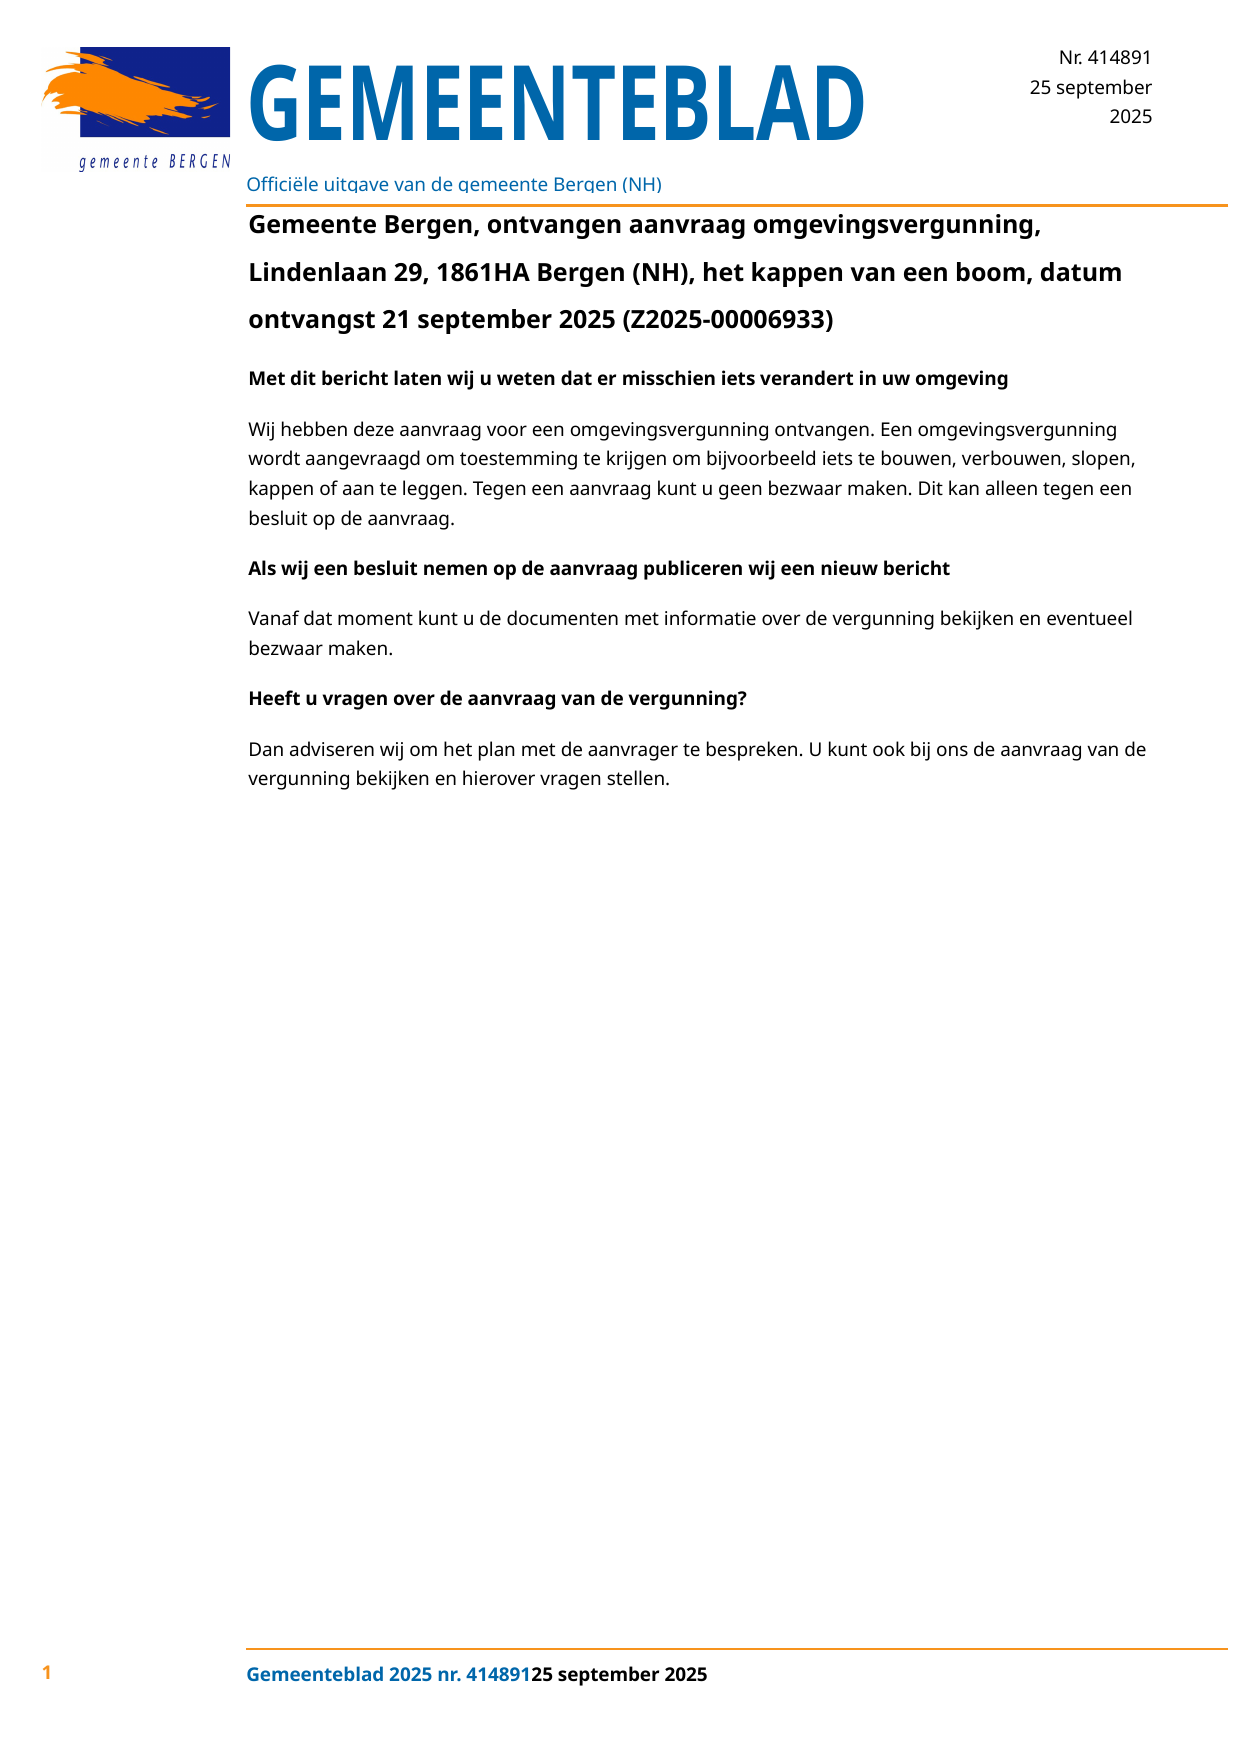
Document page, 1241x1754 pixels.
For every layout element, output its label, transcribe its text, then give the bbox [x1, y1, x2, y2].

text Dan adviseren wij om het plan met de aanvrager te bespreken. U kunt ook bij ons de aanvraag van de vergunning bekijken en hierover vragen stellen. [248, 736, 1152, 791]
text Wij hebben deze aanvraag voor een omgevingsvergunning ontvangen. Een omgevingsvergunning wordt aangevraagd om toestemming te krijgen om bijvoorbeeld iets te bouwen, verbouwen, slopen, kappen of aan te leggen. Tegen een aanvraag kunt u geen bezwaar maken. Dit kan alleen tegen een besluit op de aanvraag. [248, 416, 1152, 530]
text Vanaf dat moment kunt u de documenten met informatie over de vergunning bekijken en eventueel bezwaar maken. [248, 606, 1152, 661]
text Met dit bericht laten wij u weten dat er misschien iets verandert in uw omgeving [248, 366, 1152, 391]
text Als wij een besluit nemen op de aanvraag publiceren wij een nieuw bericht [248, 555, 1152, 581]
picture [41, 47, 231, 172]
text Heeft u vragen over de aanvraag van de vergunning? [248, 686, 1152, 711]
text Gemeente Bergen, ontvangen aanvraag omgevingsvergunning, Lindenlaan 29, 1861HA Bergen (NH), het kappen van een boom, datum ontvangst 21 september 2025 (Z2025-00006933) [248, 207, 1152, 336]
